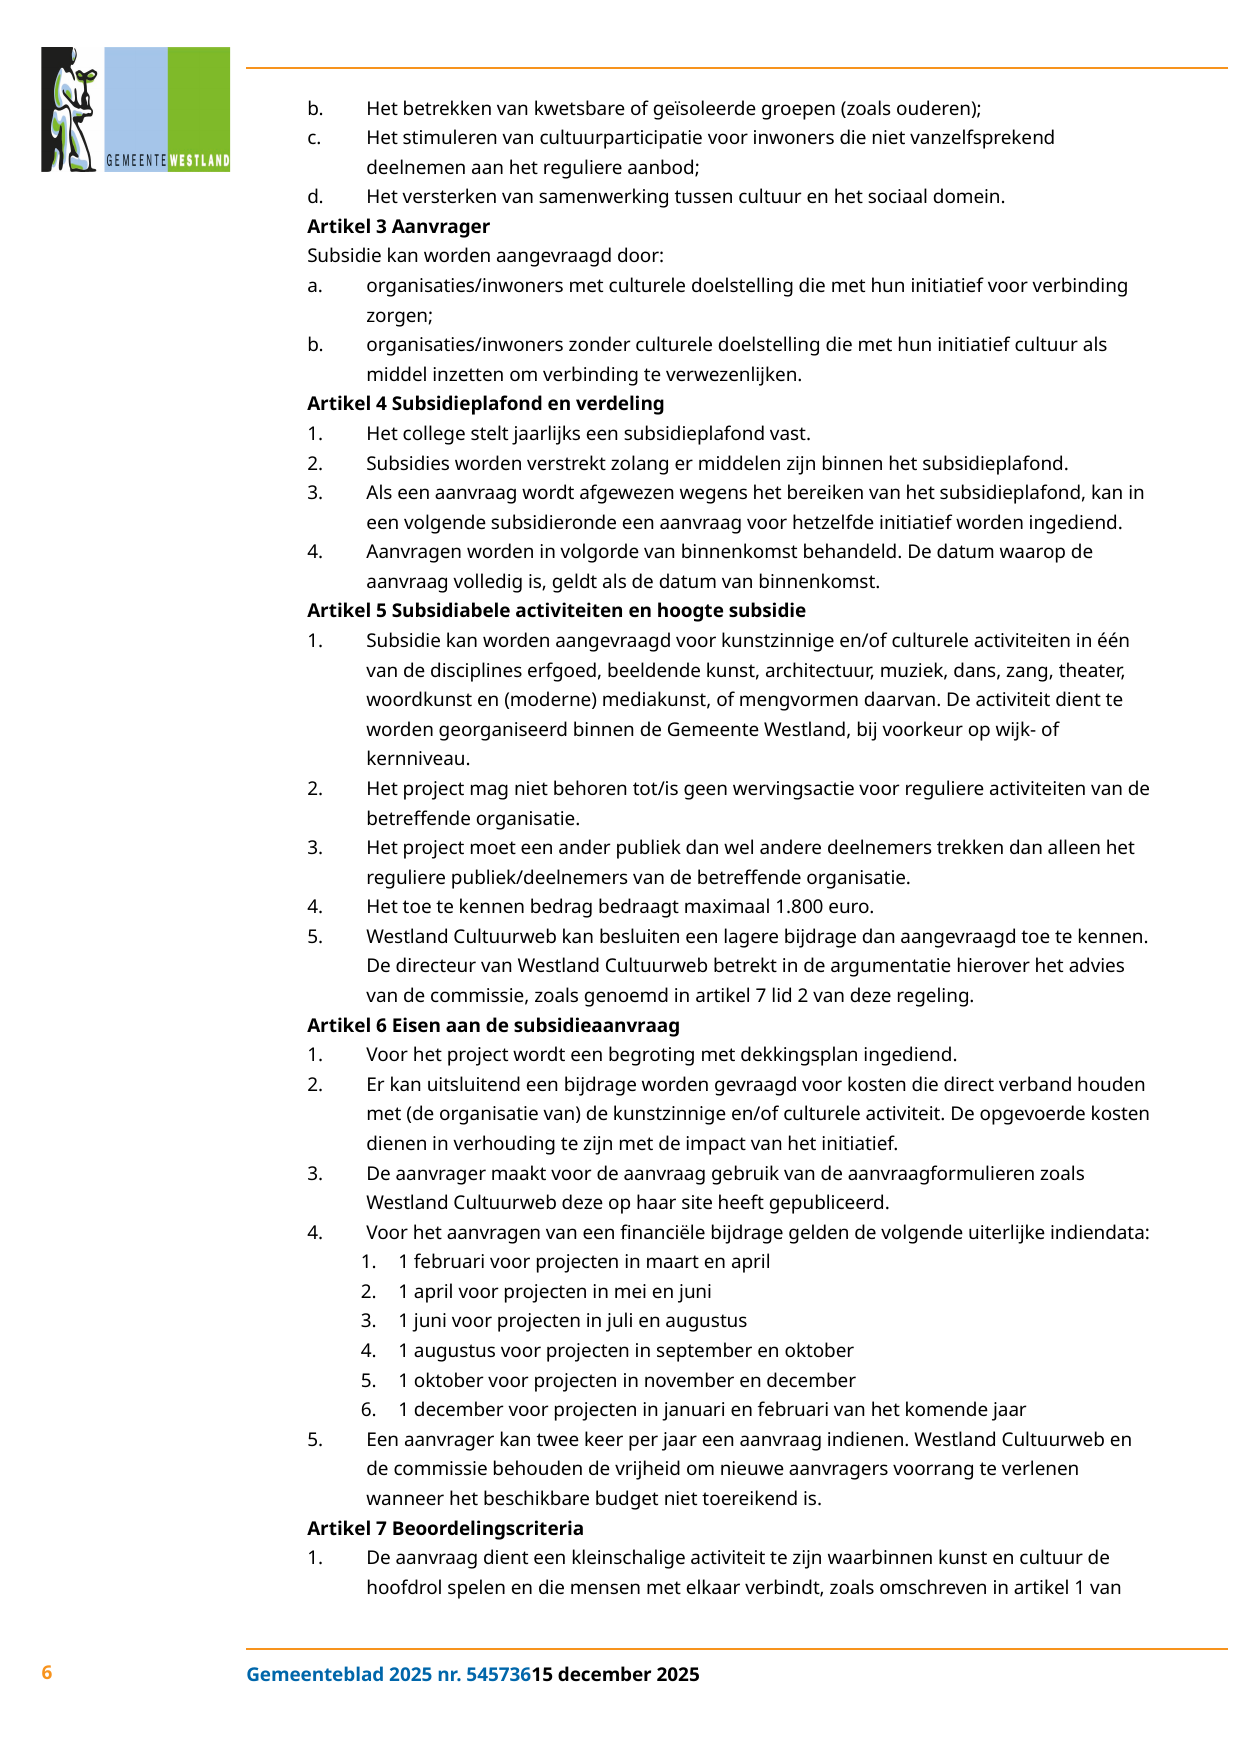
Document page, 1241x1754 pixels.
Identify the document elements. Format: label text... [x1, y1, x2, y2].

picture [41, 47, 231, 172]
list Het toe te kennen bedrag bedraagt maximaal 1.800 euro. [307, 893, 1152, 919]
list 1 december voor projecten in januari en februari van het komende jaar [361, 1396, 1152, 1422]
list Het project mag niet behoren tot/is geen wervingsactie voor reguliere activiteiten van de betreffende organisatie. [307, 775, 1152, 831]
list Als een aanvraag wordt afgewezen wegens het bereiken van het subsidieplafond, kan in een volgende subsidieronde een aanvraag voor hetzelfde initiatief worden ingediend. [307, 479, 1152, 535]
list Artikel 5 Subsidiabele activiteiten en hoogte subsidie [248, 598, 1152, 623]
list 1 augustus voor projecten in september en oktober [361, 1337, 1152, 1363]
list Artikel 4 Subsidieplafond en verdeling [248, 391, 1152, 416]
list organisaties/inwoners met culturele doelstelling die met hun initiatief voor verbinding zorgen; [307, 272, 1152, 328]
list Het stimuleren van cultuurparticipatie voor inwoners die niet vanzelfsprekend deelnemen aan het reguliere aanbod; [307, 124, 1152, 180]
list Artikel 6 Eisen aan de subsidieaanvraag [248, 1012, 1152, 1038]
list 1 april voor projecten in mei en juni [361, 1278, 1152, 1304]
list organisaties/inwoners zonder culturele doelstelling die met hun initiatief cultuur als middel inzetten om verbinding te verwezenlijken. [307, 331, 1152, 387]
list Westland Cultuurweb kan besluiten een lagere bijdrage dan aangevraagd toe te kennen. De directeur van Westland Cultuurweb betrekt in de argumentatie hierover het advies van de commissie, zoals genoemd in artikel 7 lid 2 van deze regeling. [307, 923, 1152, 1008]
list Het project moet een ander publiek dan wel andere deelnemers trekken dan alleen het reguliere publiek/deelnemers van de betreffende organisatie. [307, 834, 1152, 890]
list De aanvraag dient een kleinschalige activiteit te zijn waarbinnen kunst en cultuur de hoofdrol spelen en die mensen met elkaar verbindt, zoals omschreven in artikel 1 van [307, 1544, 1152, 1600]
list 1 juni voor projecten in juli en augustus [361, 1308, 1152, 1333]
list Een aanvrager kan twee keer per jaar een aanvraag indienen. Westland Cultuurweb en de commissie behouden de vrijheid om nieuwe aanvragers voorrang te verlenen wanneer het beschikbare budget niet toereikend is. [307, 1426, 1152, 1511]
list Subsidie kan worden aangevraagd door: [248, 243, 1152, 268]
list Voor het aanvragen van een financiële bijdrage gelden de volgende uiterlijke indiendata: [307, 1219, 1152, 1245]
list Er kan uitsluitend een bijdrage worden gevraagd voor kosten die direct verband houden met (de organisatie van) de kunstzinnige en/of culturele activiteit. De opgevoerde kosten dienen in verhouding te zijn met de impact van het initiatief. [307, 1071, 1152, 1156]
list De aanvrager maakt voor de aanvraag gebruik van de aanvraagformulieren zoals Westland Cultuurweb deze op haar site heeft gepubliceerd. [307, 1160, 1152, 1215]
list 1 oktober voor projecten in november en december [361, 1367, 1152, 1393]
list Voor het project wordt een begroting met dekkingsplan ingediend. [307, 1041, 1152, 1067]
list Artikel 7 Beoordelingscriteria [248, 1515, 1152, 1541]
list Het betrekken van kwetsbare of geïsoleerde groepen (zoals ouderen); [307, 95, 1152, 121]
list Artikel 3 Aanvrager [248, 213, 1152, 239]
list Subsidies worden verstrekt zolang er middelen zijn binnen het subsidieplafond. [307, 450, 1152, 476]
list Het versterken van samenwerking tussen cultuur en het sociaal domein. [307, 183, 1152, 209]
list Aanvragen worden in volgorde van binnenkomst behandeld. De datum waarop de aanvraag volledig is, geldt als de datum van binnenkomst. [307, 538, 1152, 594]
list Het college stelt jaarlijks een subsidieplafond vast. [307, 420, 1152, 446]
list 1 februari voor projecten in maart en april [361, 1248, 1152, 1274]
list Subsidie kan worden aangevraagd voor kunstzinnige en/of culturele activiteiten in één van de disciplines erfgoed, beeldende kunst, architectuur, muziek, dans, zang, theater, woordkunst en (moderne) mediakunst, of mengvormen daarvan. De activiteit dient te worden georganiseerd binnen de Gemeente Westland, bij voorkeur op wijk- of kernniveau. [307, 627, 1152, 771]
